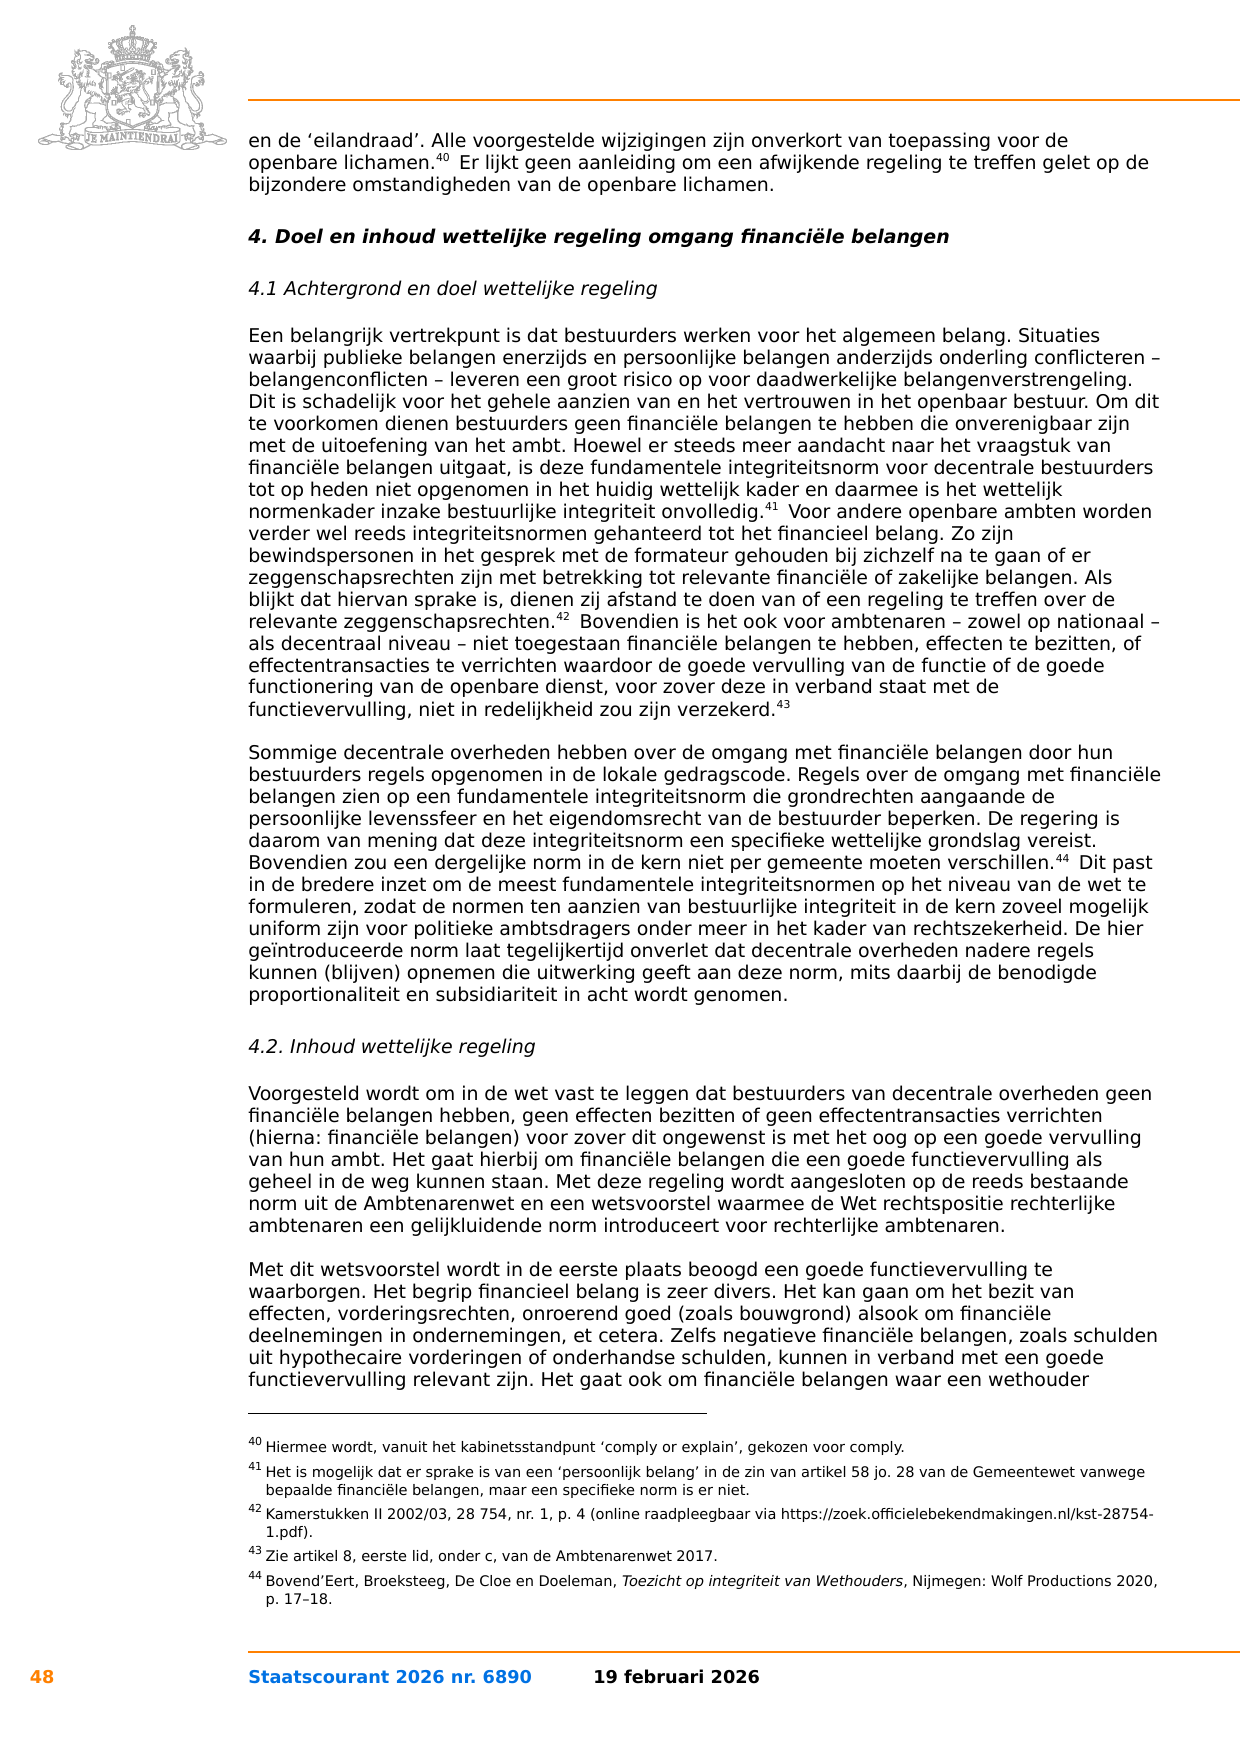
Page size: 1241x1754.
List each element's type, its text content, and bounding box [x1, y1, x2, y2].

text Hiermee wordt, vanuit het kabinetsstandpunt ‘comply or explain’, gekozen voor comply. [248, 1435, 1163, 1457]
subtitle 4. Doel en inhoud wettelijke regeling omgang financiële belangen [248, 226, 1163, 248]
subtitle 4.2. Inhoud wettelijke regeling [248, 1036, 1163, 1058]
text Met dit wetsvoorstel wordt in de eerste plaats beoogd een goede functievervulling te waarborgen. Het begrip financieel belang is zeer divers. Het kan gaan om het bezit van effecten, vorderingsrechten, onroerend goed (zoals bouwgrond) alsook om financiële deelnemingen in ondernemingen, et cetera. Zelfs negatieve financiële belangen, zoals schulden uit hypothecaire vorderingen of onderhandse schulden, kunnen in verband met een goede functievervulling relevant zijn. Het gaat ook om financiële belangen waar een wethouder [248, 1259, 1163, 1391]
text Voorgesteld wordt om in de wet vast te leggen dat bestuurders van decentrale overheden geen financiële belangen hebben, geen effecten bezitten of geen effectentransacties verrichten (hierna: financiële belangen) voor zover dit ongewenst is met het oog op een goede vervulling van hun ambt. Het gaat hierbij om financiële belangen die een goede functievervulling als geheel in de weg kunnen staan. Met deze regeling wordt aangesloten op de reeds bestaande norm uit de Ambtenarenwet en een wetsvoorstel waarmee de Wet rechtspositie rechterlijke ambtenaren een gelijkluidende norm introduceert voor rechterlijke ambtenaren. [248, 1083, 1163, 1237]
text Kamerstukken II 2002/03, 28 754, nr. 1, p. 4 (online raadpleegbaar via https://zoek.officielebekendmakingen.nl/kst-28754-1.pdf). [248, 1502, 1163, 1541]
picture [38, 25, 227, 150]
text en de ‘eilandraad’. Alle voorgestelde wijzigingen zijn onverkort van toepassing voor de openbare lichamen. Er lijkt geen aanleiding om een afwijkende regeling te treffen gelet op de bijzondere omstandigheden van de openbare lichamen. [248, 130, 1163, 196]
subtitle 4.1 Achtergrond en doel wettelijke regeling [248, 278, 1163, 300]
text Bovend’Eert, Broeksteeg, De Cloe en Doeleman, Toezicht op integriteit van Wethouders, Nijmegen: Wolf Productions 2020, p. 17–18. [248, 1569, 1163, 1608]
text Het is mogelijk dat er sprake is van een ‘persoonlijk belang’ in de zin van artikel 58 jo. 28 van de Gemeentewet vanwege bepaalde financiële belangen, maar een specifieke norm is er niet. [248, 1460, 1163, 1499]
text Zie artikel 8, eerste lid, onder c, van de Ambtenarenwet 2017. [248, 1544, 1163, 1566]
text Sommige decentrale overheden hebben over de omgang met financiële belangen door hun bestuurders regels opgenomen in de lokale gedragscode. Regels over de omgang met financiële belangen zien op een fundamentele integriteitsnorm die grondrechten aangaande de persoonlijke levenssfeer en het eigendomsrecht van de bestuurder beperken. De regering is daarom van mening dat deze integriteitsnorm een specifieke wettelijke grondslag vereist. Bovendien zou een dergelijke norm in de kern niet per gemeente moeten verschillen. Dit past in de bredere inzet om de meest fundamentele integriteitsnormen op het niveau van de wet te formuleren, zodat de normen ten aanzien van bestuurlijke integriteit in de kern zoveel mogelijk uniform zijn voor politieke ambtsdragers onder meer in het kader van rechtszekerheid. De hier geïntroduceerde norm laat tegelijkertijd onverlet dat decentrale overheden nadere regels kunnen (blijven) opnemen die uitwerking geeft aan deze norm, mits daarbij de benodigde proportionaliteit en subsidiariteit in acht wordt genomen. [248, 742, 1163, 1006]
text Een belangrijk vertrekpunt is dat bestuurders werken voor het algemeen belang. Situaties waarbij publieke belangen enerzijds en persoonlijke belangen anderzijds onderling conflicteren – belangenconflicten – leveren een groot risico op voor daadwerkelijke belangenverstrengeling. Dit is schadelijk voor het gehele aanzien van en het vertrouwen in het openbaar bestuur. Om dit te voorkomen dienen bestuurders geen financiële belangen te hebben die onverenigbaar zijn met de uitoefening van het ambt. Hoewel er steeds meer aandacht naar het vraagstuk van financiële belangen uitgaat, is deze fundamentele integriteitsnorm voor decentrale bestuurders tot op heden niet opgenomen in het huidig wettelijk kader en daarmee is het wettelijk normenkader inzake bestuurlijke integriteit onvolledig. Voor andere openbare ambten worden verder wel reeds integriteitsnormen gehanteerd tot het financieel belang. Zo zijn bewindspersonen in het gesprek met de formateur gehouden bij zichzelf na te gaan of er zeggenschapsrechten zijn met betrekking tot relevante financiële of zakelijke belangen. Als blijkt dat hiervan sprake is, dienen zij afstand te doen van of een regeling te treffen over de relevante zeggenschapsrechten. Bovendien is het ook voor ambtenaren – zowel op nationaal – als decentraal niveau – niet toegestaan financiële belangen te hebben, effecten te bezitten, of effectentransacties te verrichten waardoor de goede vervulling van de functie of de goede functionering van de openbare dienst, voor zover deze in verband staat met de functievervulling, niet in redelijkheid zou zijn verzekerd. [248, 325, 1163, 720]
